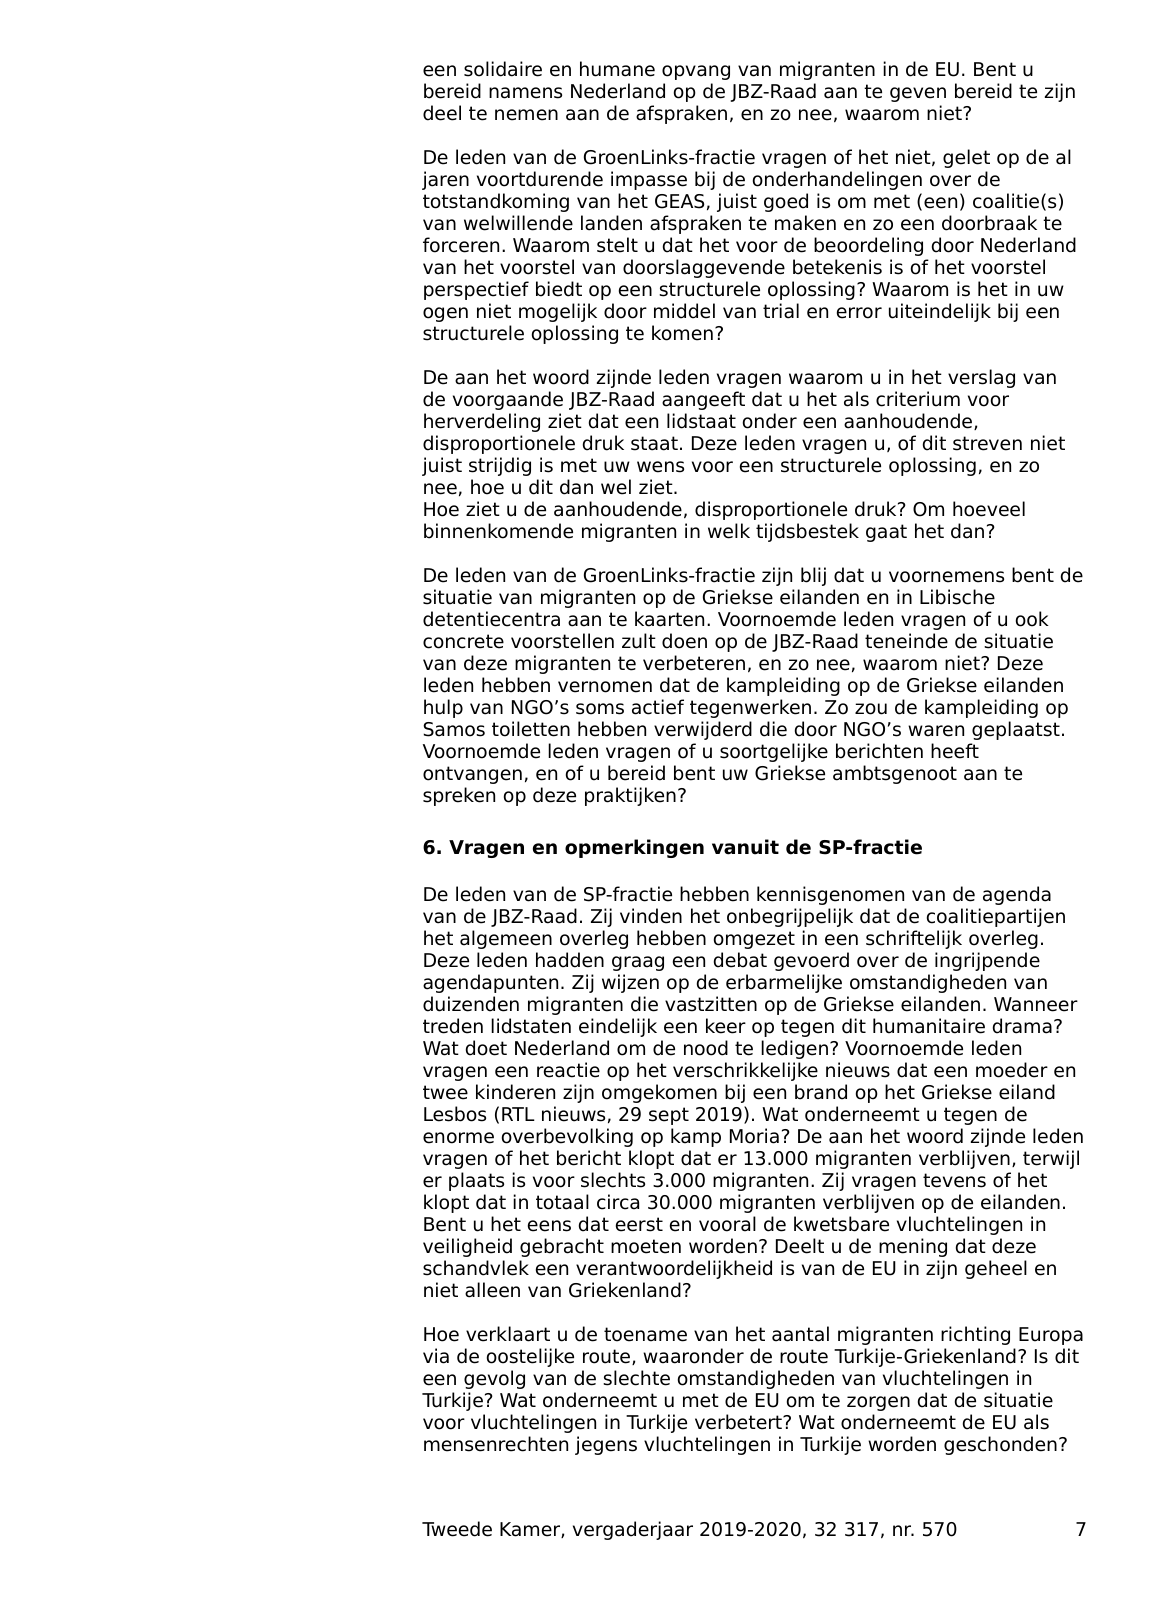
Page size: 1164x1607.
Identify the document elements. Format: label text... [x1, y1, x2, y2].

text een solidaire en humane opvang van migranten in de EU. Bent u bereid namens Nederland op de JBZ-Raad aan te geven bereid te zijn deel te nemen aan de afspraken, en zo nee, waarom niet? [422, 59, 1087, 125]
text De leden van de SP-fractie hebben kennisgenomen van de agenda van de JBZ-Raad. Zij vinden het onbegrijpelijk dat de coalitiepartijen het algemeen overleg hebben omgezet in een schriftelijk overleg. Deze leden hadden graag een debat gevoerd over de ingrijpende agendapunten. Zij wijzen op de erbarmelijke omstandigheden van duizenden migranten die vastzitten op de Griekse eilanden. Wanneer treden lidstaten eindelijk een keer op tegen dit humanitaire drama? Wat doet Nederland om de nood te ledigen? Voornoemde leden vragen een reactie op het verschrikkelijke nieuws dat een moeder en twee kinderen zijn omgekomen bij een brand op het Griekse eiland Lesbos (RTL nieuws, 29 sept 2019). Wat onderneemt u tegen de enorme overbevolking op kamp Moria? De aan het woord zijnde leden vragen of het bericht klopt dat er 13.000 migranten verblijven, terwijl er plaats is voor slechts 3.000 migranten. Zij vragen tevens of het klopt dat in totaal circa 30.000 migranten verblijven op de eilanden. Bent u het eens dat eerst en vooral de kwetsbare vluchtelingen in veiligheid gebracht moeten worden? Deelt u de mening dat deze schandvlek een verantwoordelijkheid is van de EU in zijn geheel en niet alleen van Griekenland? [422, 884, 1087, 1302]
subtitle 6. Vragen en opmerkingen vanuit de SP-fractie [422, 837, 1087, 859]
text Hoe verklaart u de toename van het aantal migranten richting Europa via de oostelijke route, waaronder de route Turkije-Griekenland? Is dit een gevolg van de slechte omstandigheden van vluchtelingen in Turkije? Wat onderneemt u met de EU om te zorgen dat de situatie voor vluchtelingen in Turkije verbetert? Wat onderneemt de EU als mensenrechten jegens vluchtelingen in Turkije worden geschonden? [422, 1324, 1087, 1456]
text De leden van de GroenLinks-fractie zijn blij dat u voornemens bent de situatie van migranten op de Griekse eilanden en in Libische detentiecentra aan te kaarten. Voornoemde leden vragen of u ook concrete voorstellen zult doen op de JBZ-Raad teneinde de situatie van deze migranten te verbeteren, en zo nee, waarom niet? Deze leden hebben vernomen dat de kampleiding op de Griekse eilanden hulp van NGO’s soms actief tegenwerken. Zo zou de kampleiding op Samos toiletten hebben verwijderd die door NGO’s waren geplaatst. Voornoemde leden vragen of u soortgelijke berichten heeft ontvangen, en of u bereid bent uw Griekse ambtsgenoot aan te spreken op deze praktijken? [422, 565, 1087, 807]
text De aan het woord zijnde leden vragen waarom u in het verslag van de voorgaande JBZ-Raad aangeeft dat u het als criterium voor herverdeling ziet dat een lidstaat onder een aanhoudende, disproportionele druk staat. Deze leden vragen u, of dit streven niet juist strijdig is met uw wens voor een structurele oplossing, en zo nee, hoe u dit dan wel ziet. [422, 367, 1087, 499]
text De leden van de GroenLinks-fractie vragen of het niet, gelet op de al jaren voortdurende impasse bij de onderhandelingen over de totstandkoming van het GEAS, juist goed is om met (een) coalitie(s) van welwillende landen afspraken te maken en zo een doorbraak te forceren. Waarom stelt u dat het voor de beoordeling door Nederland van het voorstel van doorslaggevende betekenis is of het voorstel perspectief biedt op een structurele oplossing? Waarom is het in uw ogen niet mogelijk door middel van trial en error uiteindelijk bij een structurele oplossing te komen? [422, 147, 1087, 345]
text Hoe ziet u de aanhoudende, disproportionele druk? Om hoeveel binnenkomende migranten in welk tijdsbestek gaat het dan? [422, 499, 1087, 543]
